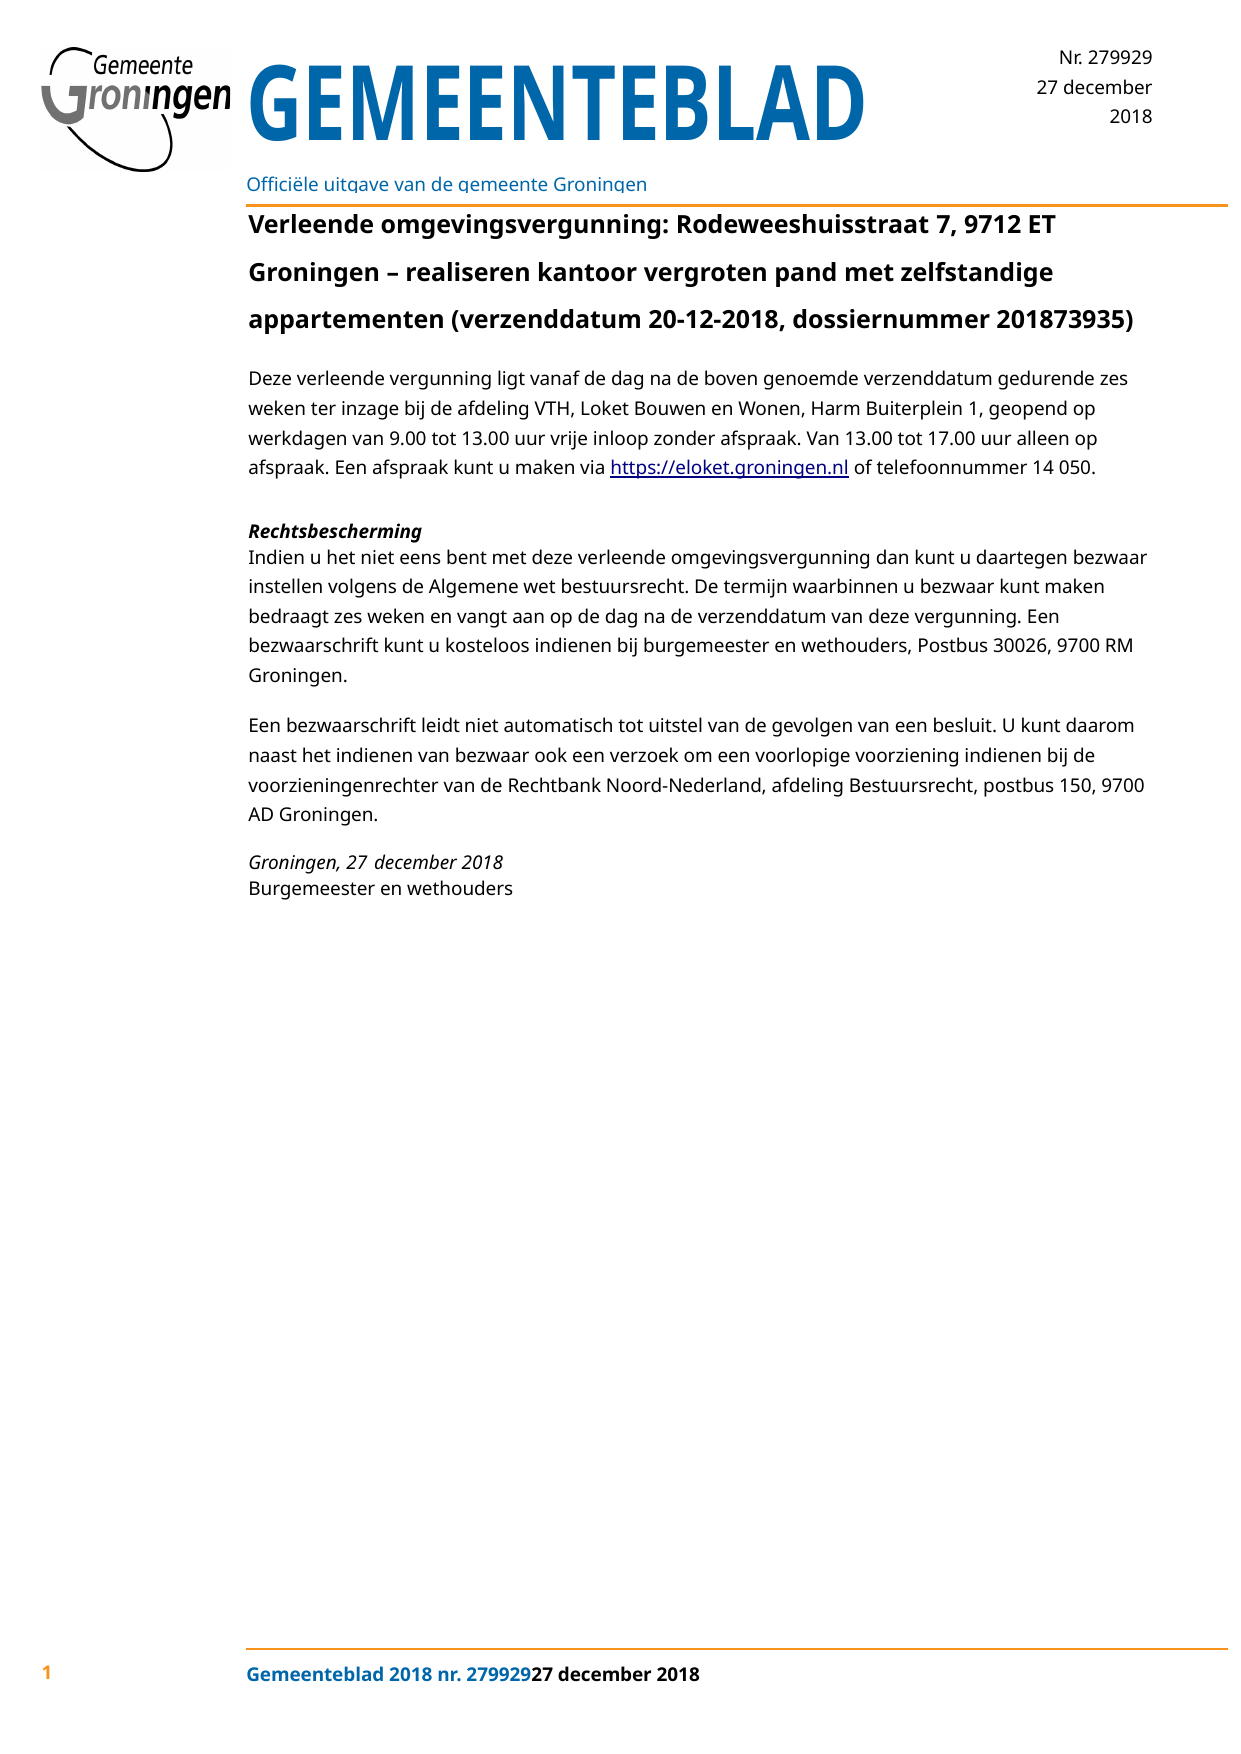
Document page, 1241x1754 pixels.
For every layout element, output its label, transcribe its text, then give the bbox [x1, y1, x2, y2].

picture [41, 47, 231, 172]
text Rechtsbescherming [248, 518, 1152, 544]
text Deze verleende vergunning ligt vanaf de dag na de boven genoemde verzenddatum gedurende zes weken ter inzage bij de afdeling VTH, Loket Bouwen en Wonen, Harm Buiterplein 1, geopend op werkdagen van 9.00 tot 13.00 uur vrije inloop zonder afspraak. Van 13.00 tot 17.00 uur alleen op afspraak. Een afspraak kunt u maken via https://eloket.groningen.nl of telefoonnummer 14 050. [248, 366, 1152, 480]
text Burgemeester en wethouders [248, 875, 1152, 901]
text Verleende omgevingsvergunning: Rodeweeshuisstraat 7, 9712 ET Groningen – realiseren kantoor vergroten pand met zelfstandige appartementen (verzenddatum 20-12-2018, dossiernummer 201873935) [248, 207, 1152, 336]
text Indien u het niet eens bent met deze verleende omgevingsvergunning dan kunt u daartegen bezwaar instellen volgens de Algemene wet bestuursrecht. De termijn waarbinnen u bezwaar kunt maken bedraagt zes weken en vangt aan op de dag na de verzenddatum van deze vergunning. Een bezwaarschrift kunt u kosteloos indienen bij burgemeester en wethouders, Postbus 30026, 9700 RM Groningen. [248, 544, 1152, 688]
text Een bezwaarschrift leidt niet automatisch tot uitstel van de gevolgen van een besluit. U kunt daarom naast het indienen van bezwaar ook een verzoek om een voorlopige voorziening indienen bij de voorzieningenrechter van de Rechtbank Noord-Nederland, afdeling Bestuursrecht, postbus 150, 9700 AD Groningen. [248, 713, 1152, 827]
text Groningen, 27 december 2018 [248, 849, 1152, 875]
